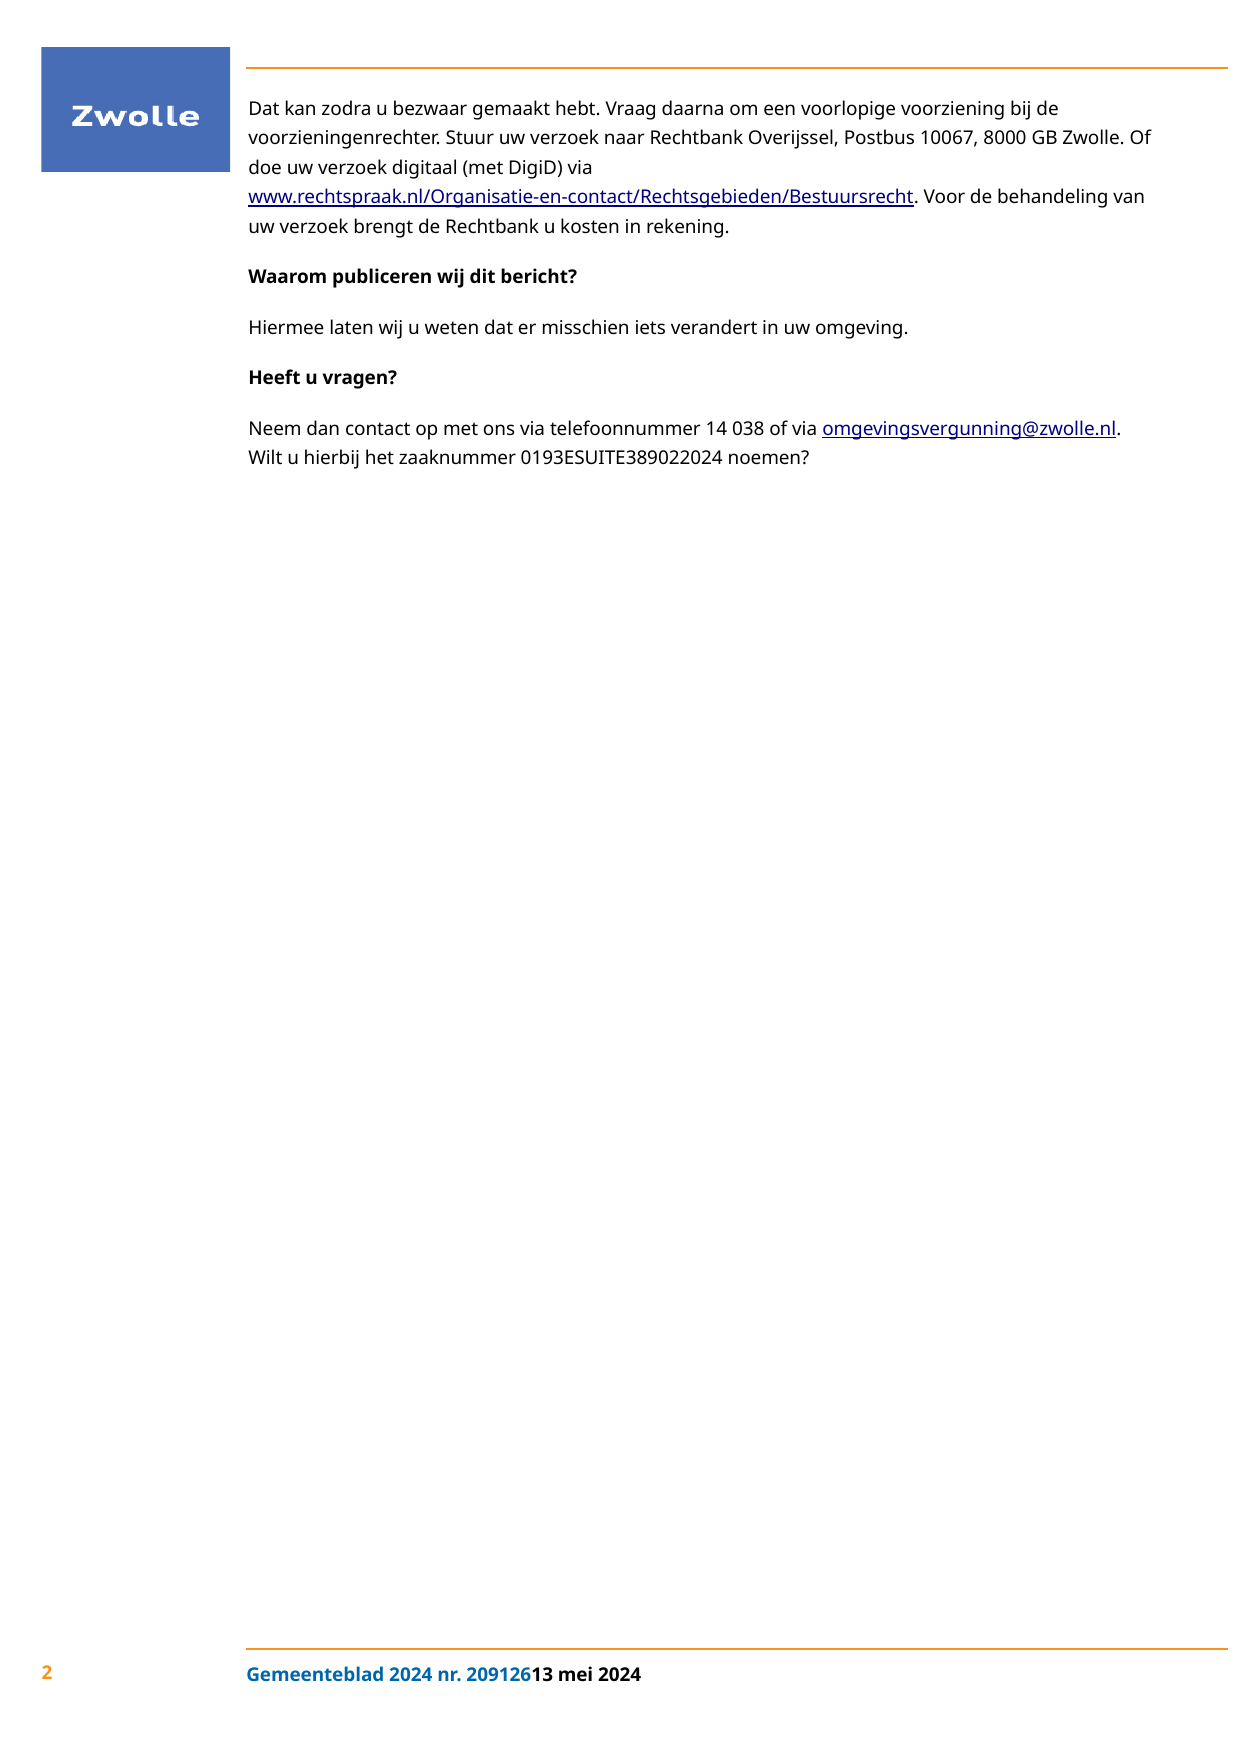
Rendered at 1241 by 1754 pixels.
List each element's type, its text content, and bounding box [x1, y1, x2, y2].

text Waarom publiceren wij dit bericht? [248, 263, 1152, 289]
text Neem dan contact op met ons via telefoonnummer 14 038 of via omgevingsvergunning@zwolle.nl. Wilt u hierbij het zaaknummer 0193ESUITE389022024 noemen? [248, 415, 1152, 470]
text Dat kan zodra u bezwaar gemaakt hebt. Vraag daarna om een voorlopige voorziening bij de voorzieningenrechter. Stuur uw verzoek naar Rechtbank Overijssel, Postbus 10067, 8000 GB Zwolle. Of doe uw verzoek digitaal (met DigiD) via www.rechtspraak.nl/Organisatie-en-contact/Rechtsgebieden/Bestuursrecht. Voor de behandeling van uw verzoek brengt de Rechtbank u kosten in rekening. [248, 95, 1152, 239]
picture [41, 47, 231, 172]
text Heeft u vragen? [248, 364, 1152, 390]
text Hiermee laten wij u weten dat er misschien iets verandert in uw omgeving. [248, 314, 1152, 340]
